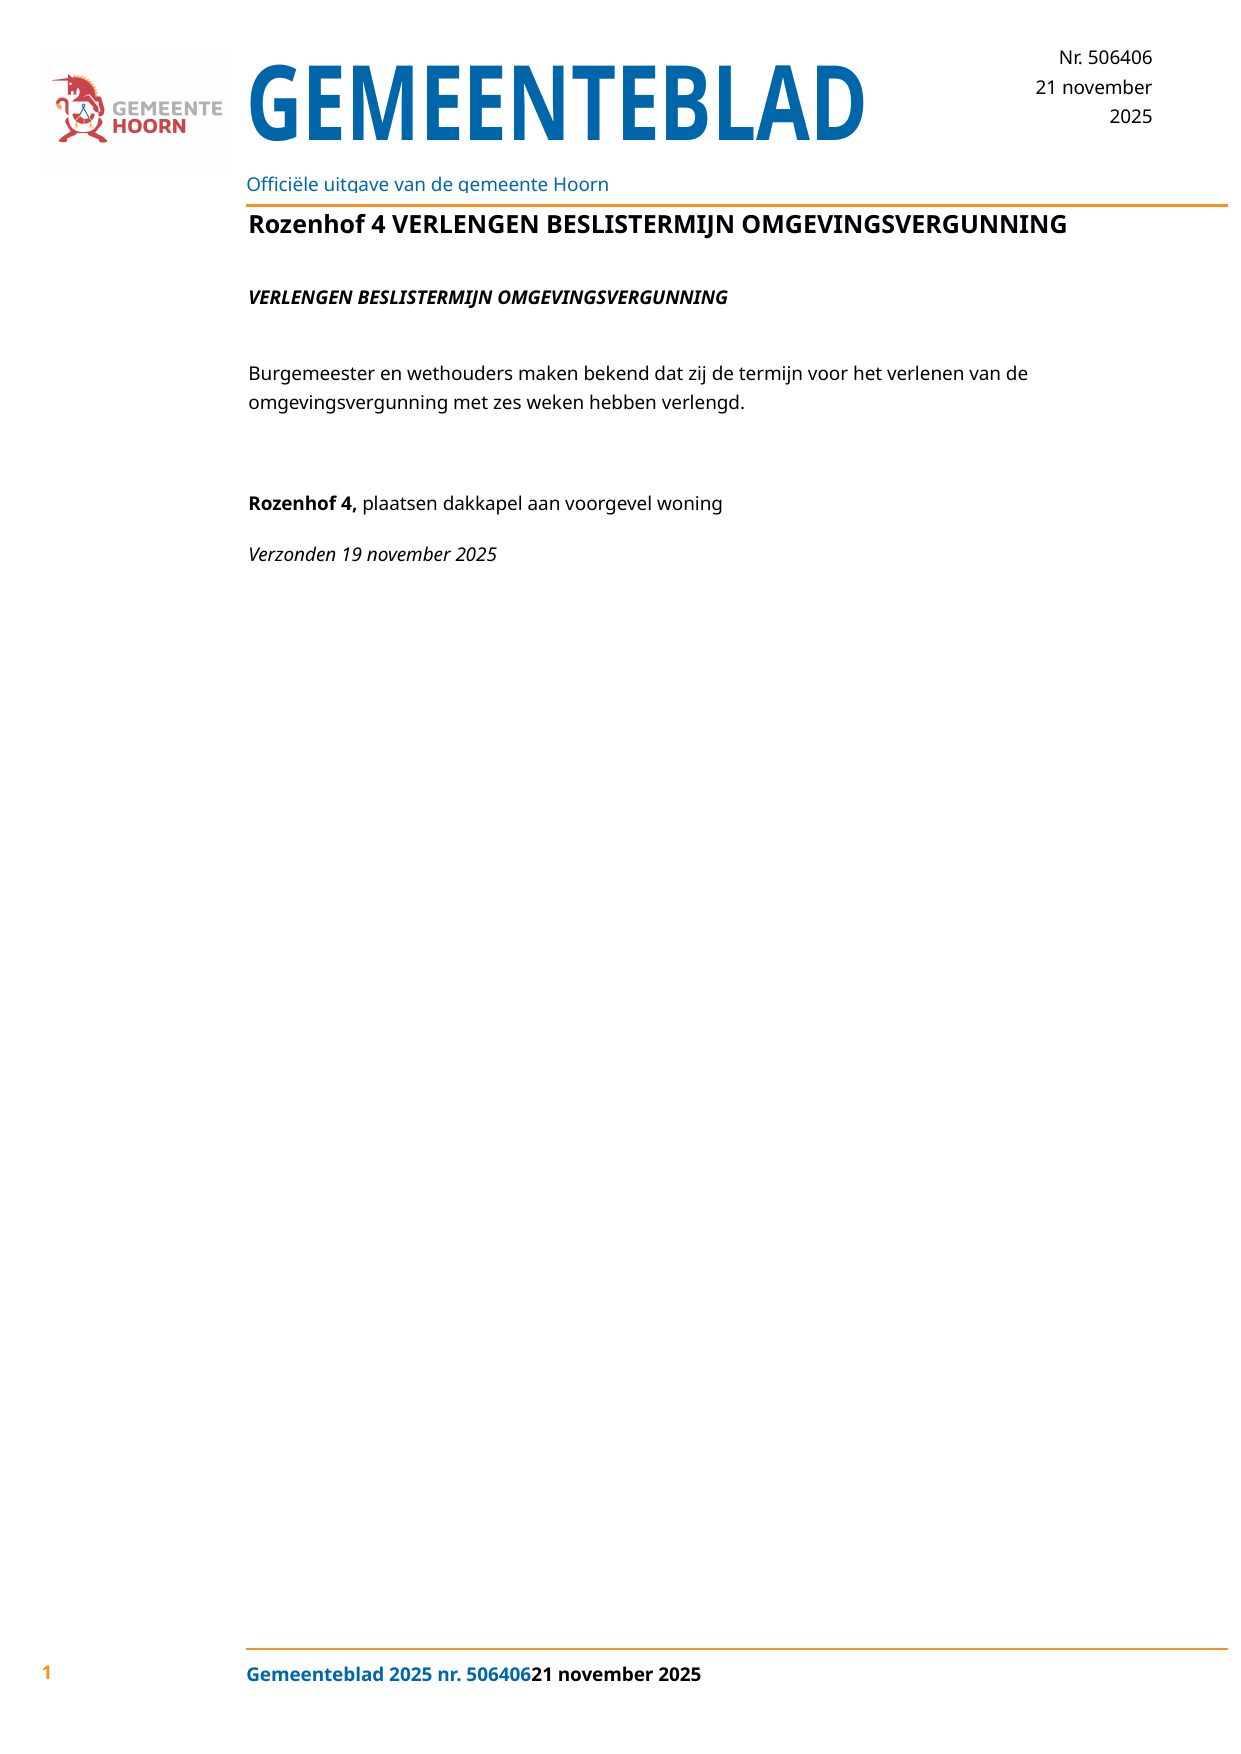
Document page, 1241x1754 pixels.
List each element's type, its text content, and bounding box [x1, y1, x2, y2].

text Verzonden 19 november 2025 [248, 541, 1152, 567]
text Rozenhof 4 VERLENGEN BESLISTERMIJN OMGEVINGSVERGUNNING [248, 207, 1152, 241]
text Burgemeester en wethouders maken bekend dat zij de termijn voor het verlenen van de omgevingsvergunning met zes weken hebben verlengd. [248, 360, 1152, 415]
picture [41, 47, 231, 172]
text Rozenhof 4, plaatsen dakkapel aan voorgevel woning [248, 490, 1152, 516]
text VERLENGEN BESLISTERMIJN OMGEVINGSVERGUNNING [248, 284, 1152, 309]
